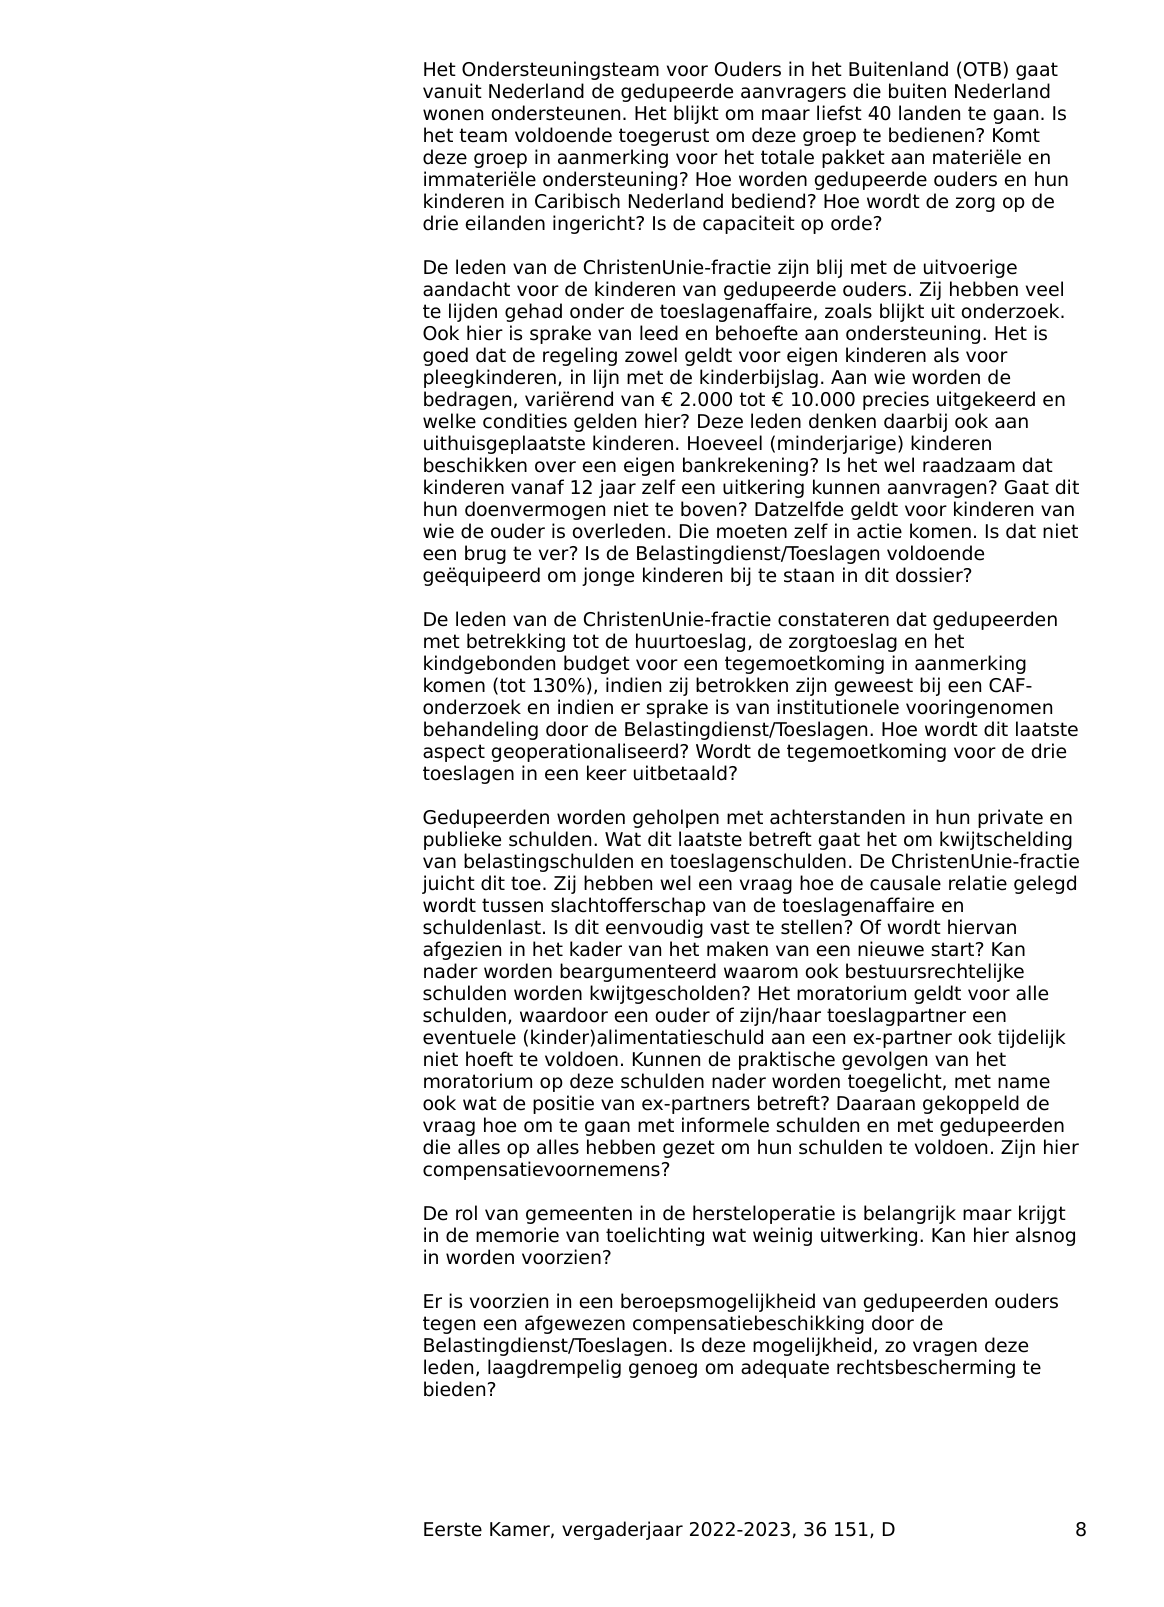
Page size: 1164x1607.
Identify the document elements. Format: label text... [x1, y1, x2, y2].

text Er is voorzien in een beroepsmogelijkheid van gedupeerden ouders tegen een afgewezen compensatiebeschikking door de Belastingdienst/Toeslagen. Is deze mogelijkheid, zo vragen deze leden, laagdrempelig genoeg om adequate rechtsbescherming te bieden? [422, 1291, 1087, 1401]
text Gedupeerden worden geholpen met achterstanden in hun private en publieke schulden. Wat dit laatste betreft gaat het om kwijtschelding van belastingschulden en toeslagenschulden. De ChristenUnie-fractie juicht dit toe. Zij hebben wel een vraag hoe de causale relatie gelegd wordt tussen slachtofferschap van de toeslagenaffaire en schuldenlast. Is dit eenvoudig vast te stellen? Of wordt hiervan afgezien in het kader van het maken van een nieuwe start? Kan nader worden beargumenteerd waarom ook bestuursrechtelijke schulden worden kwijtgescholden? Het moratorium geldt voor alle schulden, waardoor een ouder of zijn/haar toeslagpartner een eventuele (kinder)alimentatieschuld aan een ex-partner ook tijdelijk niet hoeft te voldoen. Kunnen de praktische gevolgen van het moratorium op deze schulden nader worden toegelicht, met name ook wat de positie van ex-partners betreft? Daaraan gekoppeld de vraag hoe om te gaan met informele schulden en met gedupeerden die alles op alles hebben gezet om hun schulden te voldoen. Zijn hier compensatievoornemens? [422, 807, 1087, 1181]
text De leden van de ChristenUnie-fractie constateren dat gedupeerden met betrekking tot de huurtoeslag, de zorgtoeslag en het kindgebonden budget voor een tegemoetkoming in aanmerking komen (tot 130%), indien zij betrokken zijn geweest bij een CAF-onderzoek en indien er sprake is van institutionele vooringenomen behandeling door de Belastingdienst/Toeslagen. Hoe wordt dit laatste aspect geoperationaliseerd? Wordt de tegemoetkoming voor de drie toeslagen in een keer uitbetaald? [422, 609, 1087, 785]
text Het Ondersteuningsteam voor Ouders in het Buitenland (OTB) gaat vanuit Nederland de gedupeerde aanvragers die buiten Nederland wonen ondersteunen. Het blijkt om maar liefst 40 landen te gaan. Is het team voldoende toegerust om deze groep te bedienen? Komt deze groep in aanmerking voor het totale pakket aan materiële en immateriële ondersteuning? Hoe worden gedupeerde ouders en hun kinderen in Caribisch Nederland bediend? Hoe wordt de zorg op de drie eilanden ingericht? Is de capaciteit op orde? [422, 59, 1087, 235]
text De rol van gemeenten in de hersteloperatie is belangrijk maar krijgt in de memorie van toelichting wat weinig uitwerking. Kan hier alsnog in worden voorzien? [422, 1203, 1087, 1269]
text De leden van de ChristenUnie-fractie zijn blij met de uitvoerige aandacht voor de kinderen van gedupeerde ouders. Zij hebben veel te lijden gehad onder de toeslagenaffaire, zoals blijkt uit onderzoek. Ook hier is sprake van leed en behoefte aan ondersteuning. Het is goed dat de regeling zowel geldt voor eigen kinderen als voor pleegkinderen, in lijn met de kinderbijslag. Aan wie worden de bedragen, variërend van € 2.000 tot € 10.000 precies uitgekeerd en welke condities gelden hier? Deze leden denken daarbij ook aan uithuisgeplaatste kinderen. Hoeveel (minderjarige) kinderen beschikken over een eigen bankrekening? Is het wel raadzaam dat kinderen vanaf 12 jaar zelf een uitkering kunnen aanvragen? Gaat dit hun doenvermogen niet te boven? Datzelfde geldt voor kinderen van wie de ouder is overleden. Die moeten zelf in actie komen. Is dat niet een brug te ver? Is de Belastingdienst/Toeslagen voldoende geëquipeerd om jonge kinderen bij te staan in dit dossier? [422, 257, 1087, 587]
